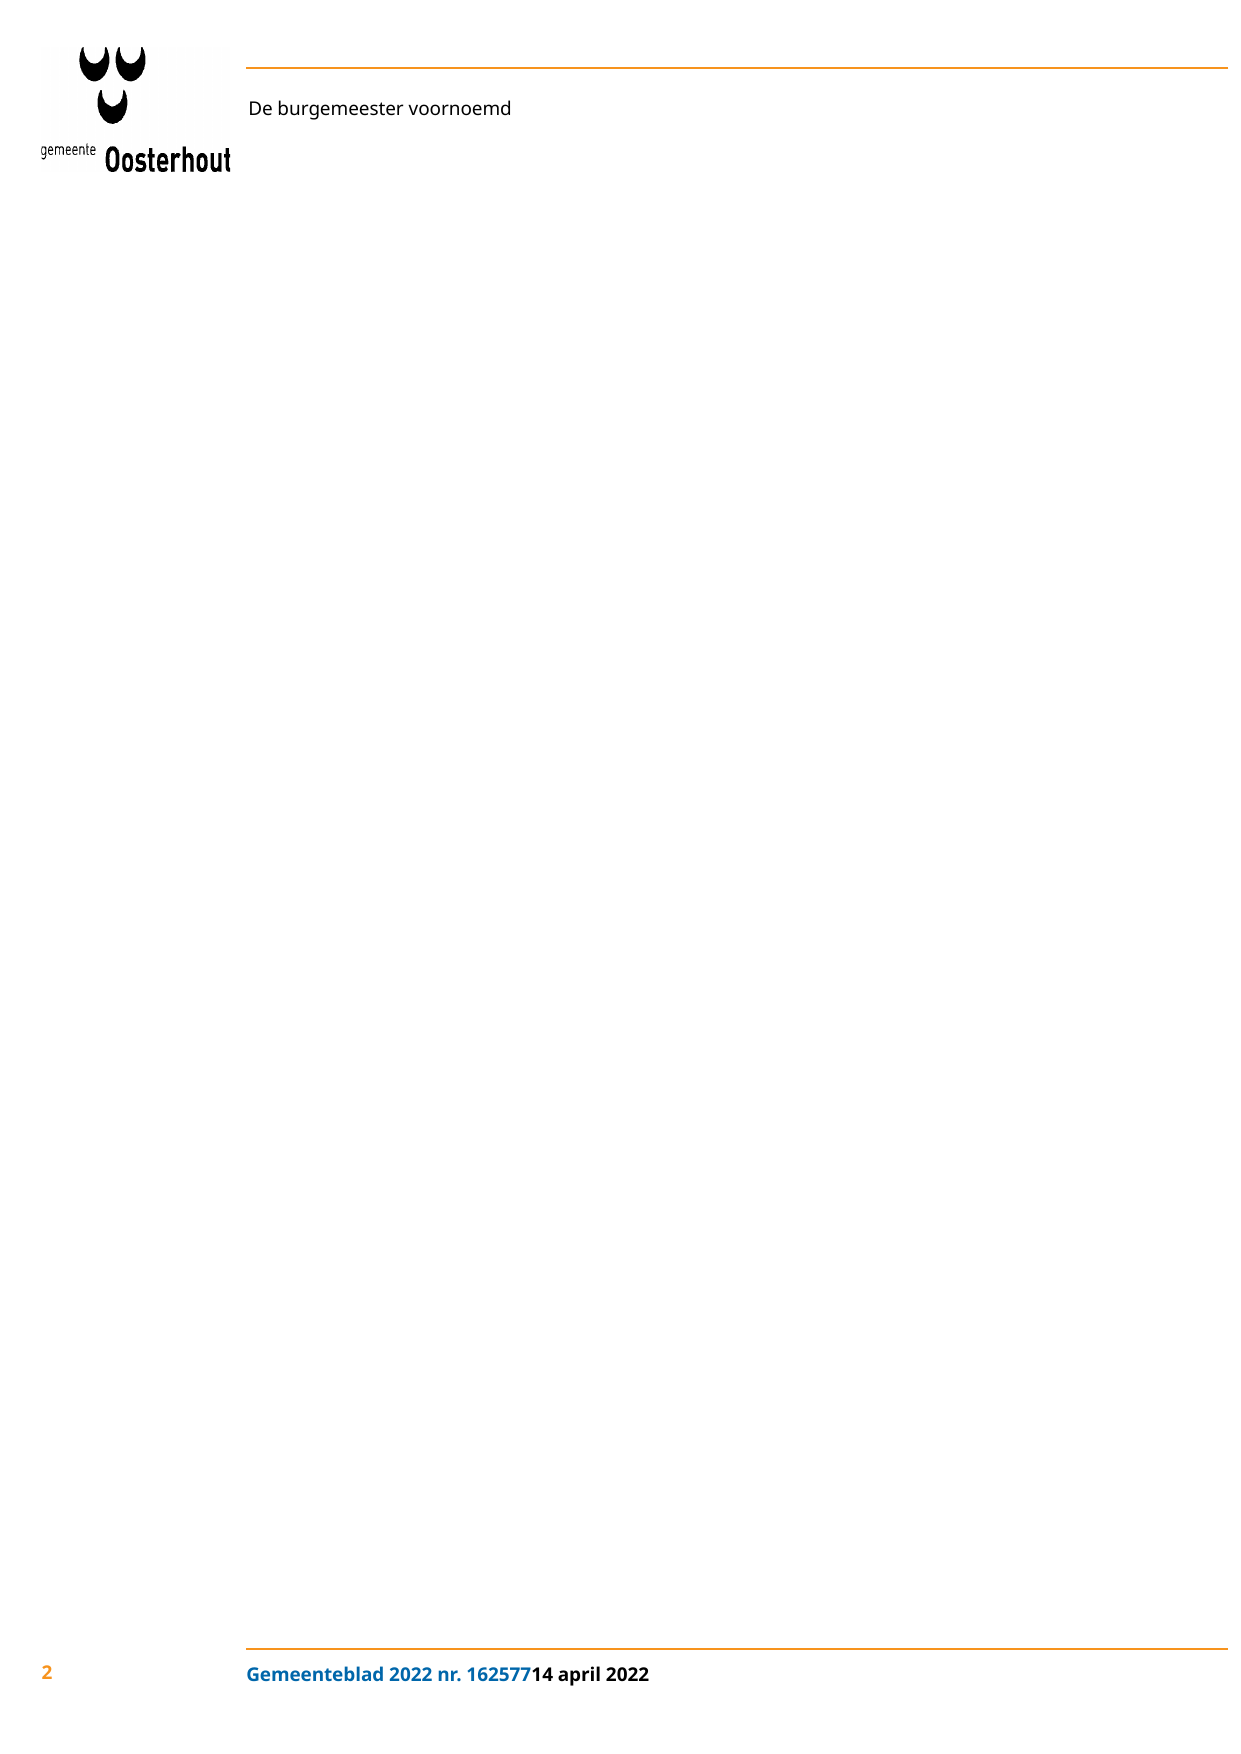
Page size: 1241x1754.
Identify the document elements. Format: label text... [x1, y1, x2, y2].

picture [41, 47, 231, 172]
text De burgemeester voornoemd [248, 95, 1152, 121]
